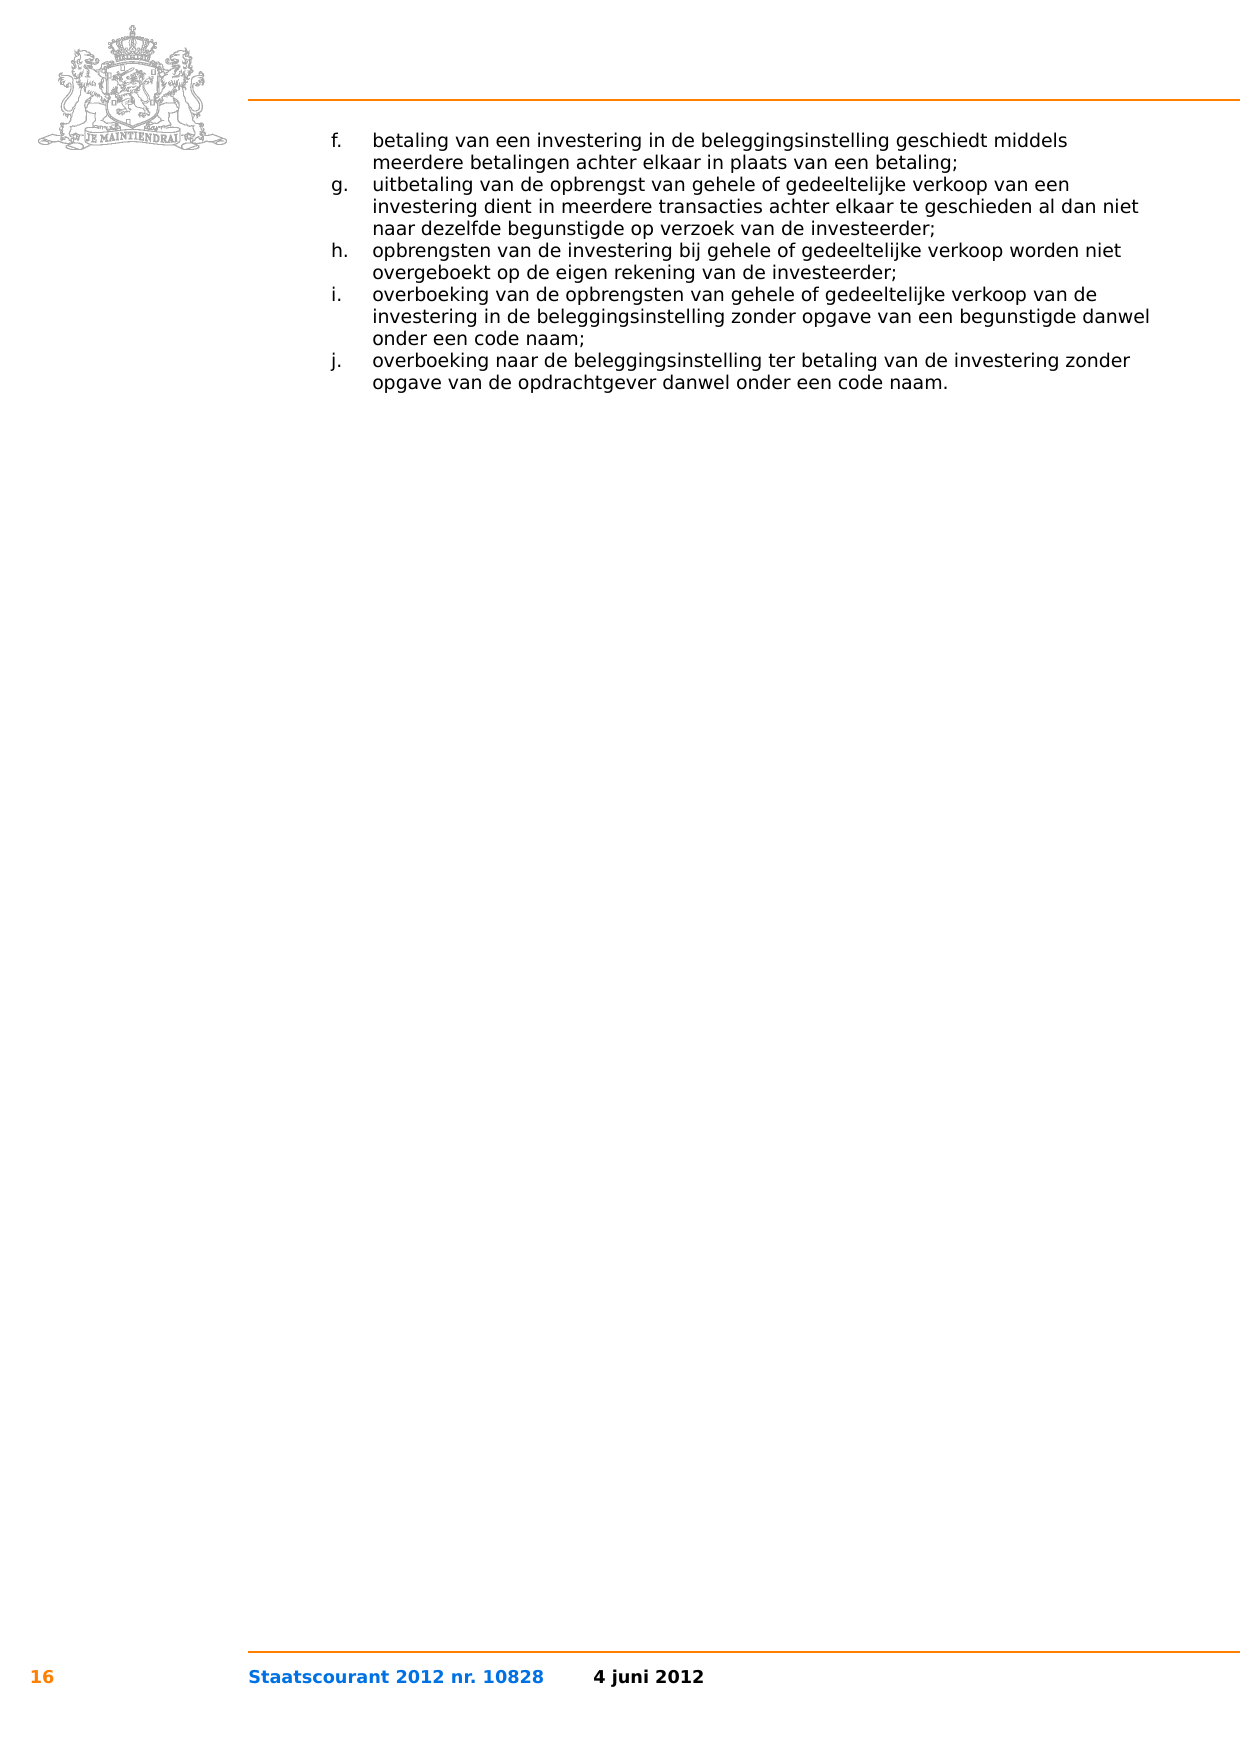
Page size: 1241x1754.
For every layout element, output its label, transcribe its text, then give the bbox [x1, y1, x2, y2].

text g. uitbetaling van de opbrengst van gehele of gedeeltelijke verkoop van een investering dient in meerdere transacties achter elkaar te geschieden al dan niet naar dezelfde begunstigde op verzoek van de investeerder; [331, 174, 1163, 240]
text i. overboeking van de opbrengsten van gehele of gedeeltelijke verkoop van de investering in de beleggingsinstelling zonder opgave van een begunstigde danwel onder een code naam; [331, 284, 1163, 350]
text f. betaling van een investering in de beleggingsinstelling geschiedt middels meerdere betalingen achter elkaar in plaats van een betaling; [331, 130, 1163, 174]
picture [38, 25, 227, 150]
text h. opbrengsten van de investering bij gehele of gedeeltelijke verkoop worden niet overgeboekt op de eigen rekening van de investeerder; [331, 240, 1163, 284]
text j. overboeking naar de beleggingsinstelling ter betaling van de investering zonder opgave van de opdrachtgever danwel onder een code naam. [331, 350, 1163, 394]
